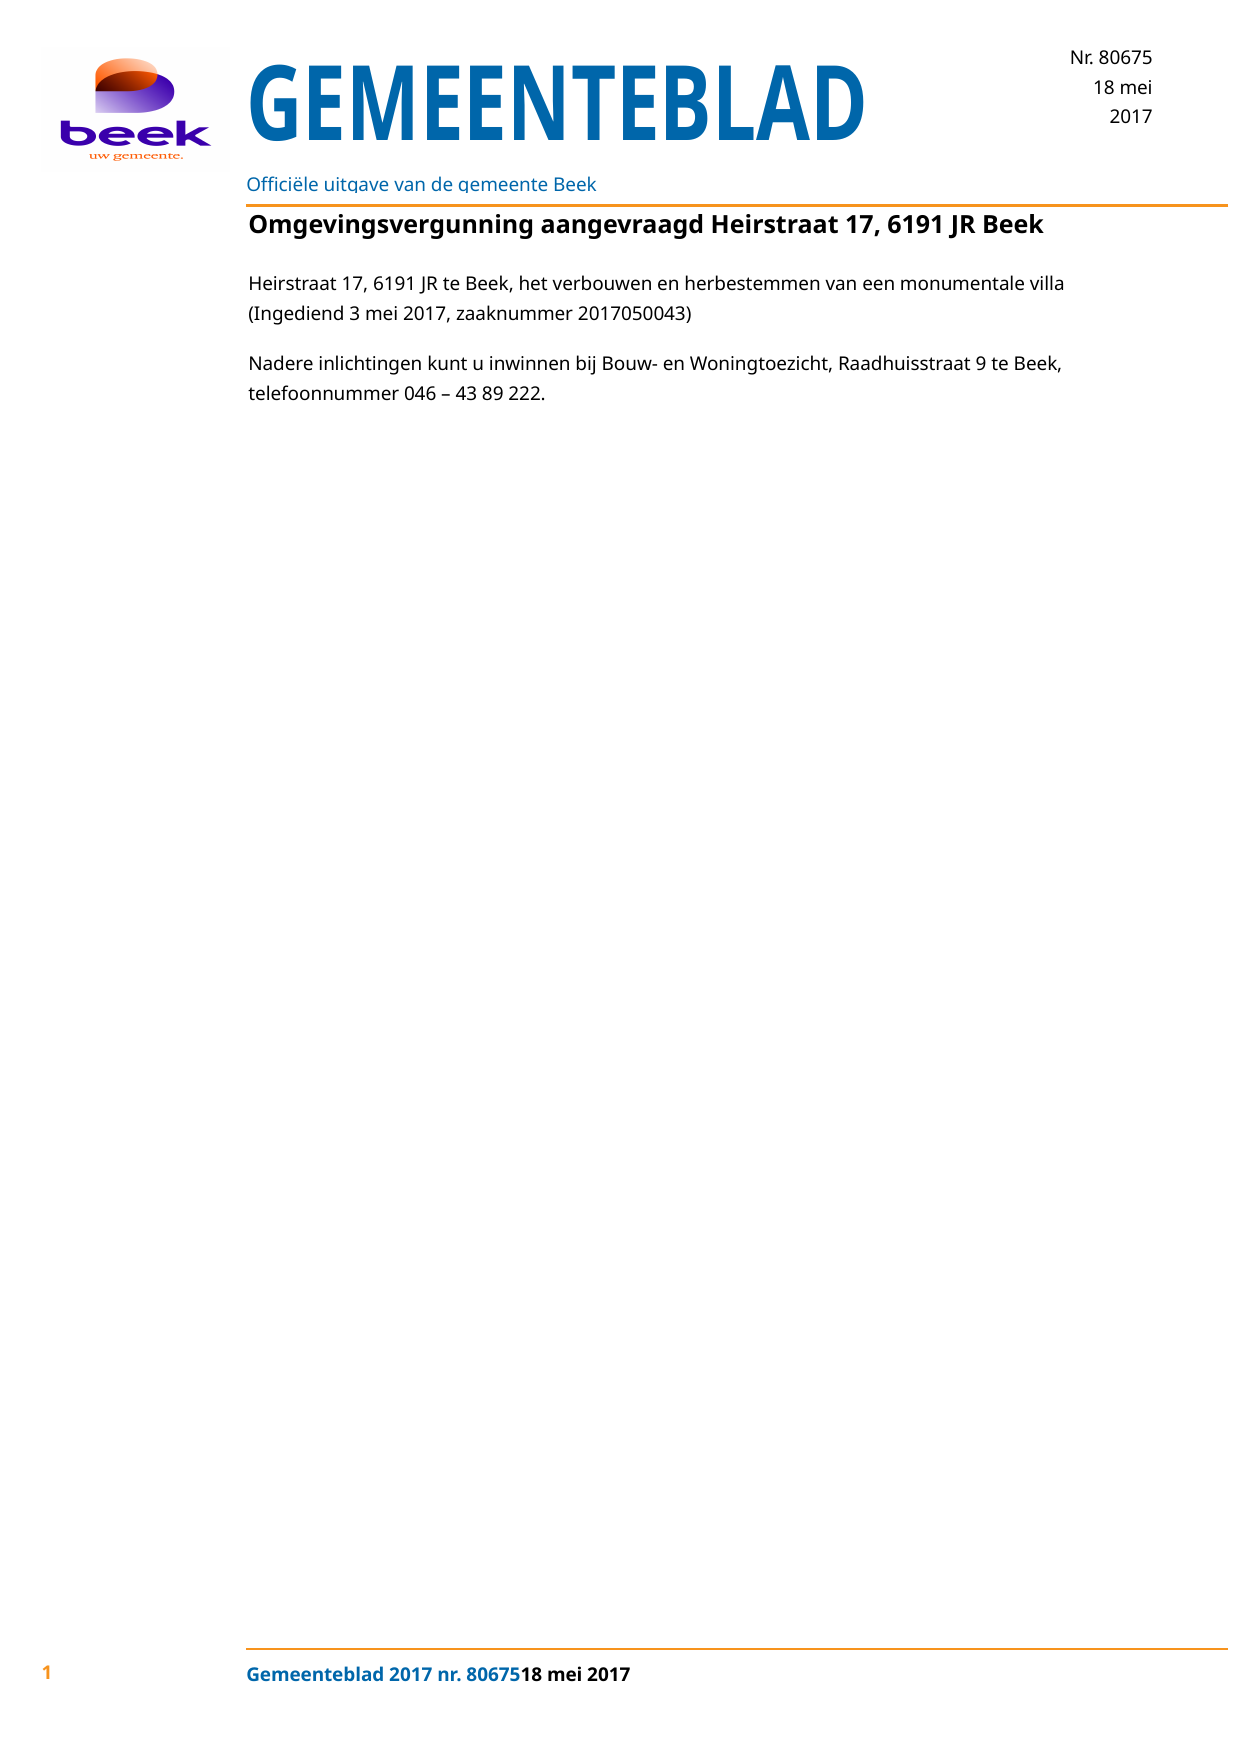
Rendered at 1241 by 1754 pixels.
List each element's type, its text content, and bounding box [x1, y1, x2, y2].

text Omgevingsvergunning aangevraagd Heirstraat 17, 6191 JR Beek [248, 207, 1152, 241]
text Heirstraat 17, 6191 JR te Beek, het verbouwen en herbestemmen van een monumentale villa (Ingediend 3 mei 2017, zaaknummer 2017050043) [248, 270, 1152, 326]
picture [41, 47, 231, 172]
text Nadere inlichtingen kunt u inwinnen bij Bouw- en Woningtoezicht, Raadhuisstraat 9 te Beek, telefoonnummer 046 – 43 89 222. [248, 350, 1152, 406]
